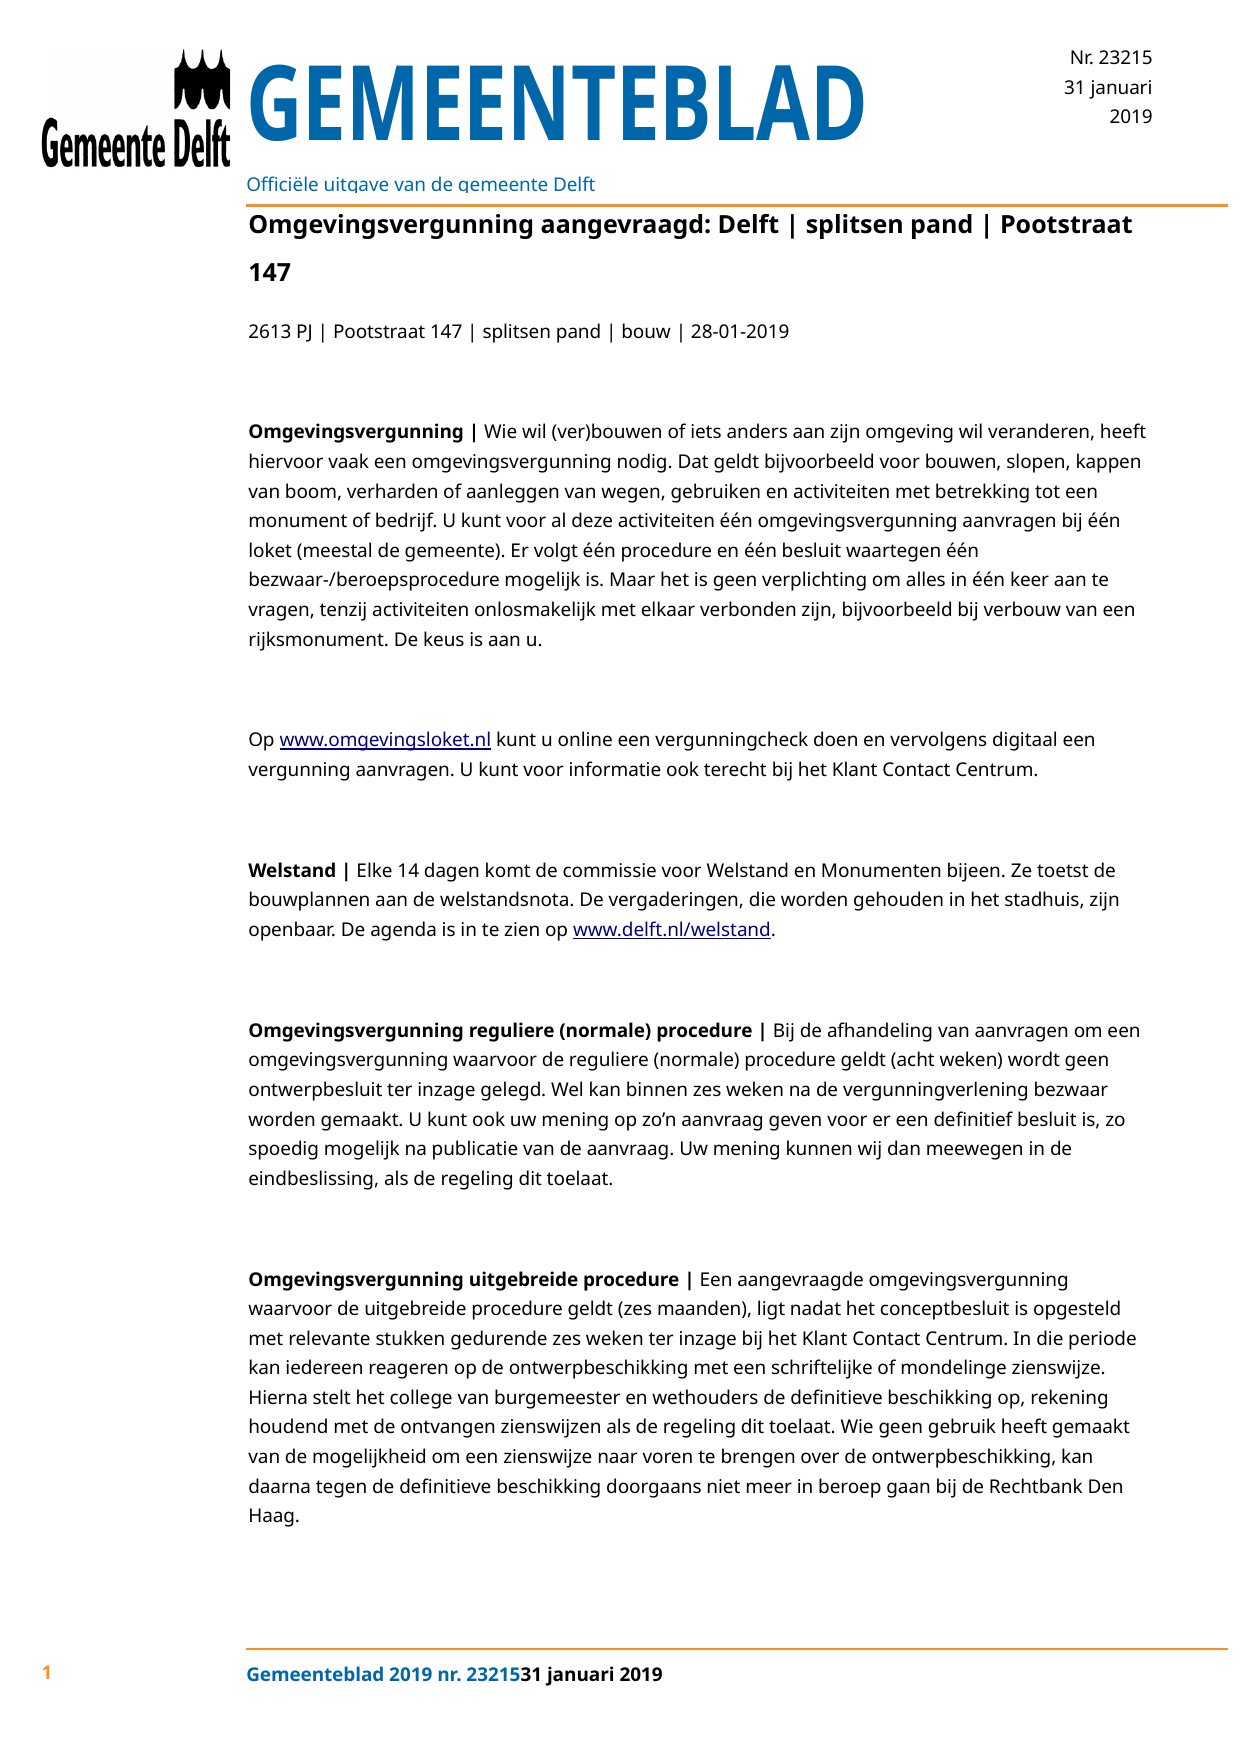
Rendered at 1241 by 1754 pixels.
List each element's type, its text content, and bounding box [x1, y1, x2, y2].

text Op www.omgevingsloket.nl kunt u online een vergunningcheck doen en vervolgens digitaal een vergunning aanvragen. U kunt voor informatie ook terecht bij het Klant Contact Centrum. [248, 727, 1152, 782]
text Omgevingsvergunning uitgebreide procedure | Een aangevraagde omgevingsvergunning waarvoor de uitgebreide procedure geldt (zes maanden), ligt nadat het conceptbesluit is opgesteld met relevante stukken gedurende zes weken ter inzage bij het Klant Contact Centrum. In die periode kan iedereen reageren op de ontwerpbeschikking met een schriftelijke of mondelinge zienswijze. Hierna stelt het college van burgemeester en wethouders de definitieve beschikking op, rekening houdend met de ontvangen zienswijzen als de regeling dit toelaat. Wie geen gebruik heeft gemaakt van de mogelijkheid om een zienswijze naar voren te brengen over de ontwerpbeschikking, kan daarna tegen de definitieve beschikking doorgaans niet meer in beroep gaan bij de Rechtbank Den Haag. [248, 1266, 1152, 1528]
text Omgevingsvergunning reguliere (normale) procedure | Bij de afhandeling van aanvragen om een omgevingsvergunning waarvoor de reguliere (normale) procedure geldt (acht weken) wordt geen ontwerpbesluit ter inzage gelegd. Wel kan binnen zes weken na de vergunningverlening bezwaar worden gemaakt. U kunt ook uw mening op zo’n aanvraag geven voor er een definitief besluit is, zo spoedig mogelijk na publicatie van de aanvraag. Uw mening kunnen wij dan meewegen in de eindbeslissing, als de regeling dit toelaat. [248, 1017, 1152, 1191]
text 2613 PJ | Pootstraat 147 | splitsen pand | bouw | 28-01-2019 [248, 318, 1152, 344]
text Omgevingsvergunning | Wie wil (ver)bouwen of iets anders aan zijn omgeving wil veranderen, heeft hiervoor vaak een omgevingsvergunning nodig. Dat geldt bijvoorbeeld voor bouwen, slopen, kappen van boom, verharden of aanleggen van wegen, gebruiken en activiteiten met betrekking tot een monument of bedrijf. U kunt voor al deze activiteiten één omgevingsvergunning aanvragen bij één loket (meestal de gemeente). Er volgt één procedure en één besluit waartegen één bezwaar-/beroepsprocedure mogelijk is. Maar het is geen verplichting om alles in één keer aan te vragen, tenzij activiteiten onlosmakelijk met elkaar verbonden zijn, bijvoorbeeld bij verbouw van een rijksmonument. De keus is aan u. [248, 419, 1152, 652]
text Welstand | Elke 14 dagen komt de commissie voor Welstand en Monumenten bijeen. Ze toetst de bouwplannen aan de welstandsnota. De vergaderingen, die worden gehouden in het stadhuis, zijn openbaar. De agenda is in te zien op www.delft.nl/welstand. [248, 857, 1152, 942]
picture [41, 47, 231, 172]
text Omgevingsvergunning aangevraagd: Delft | splitsen pand | Pootstraat 147 [248, 207, 1152, 288]
